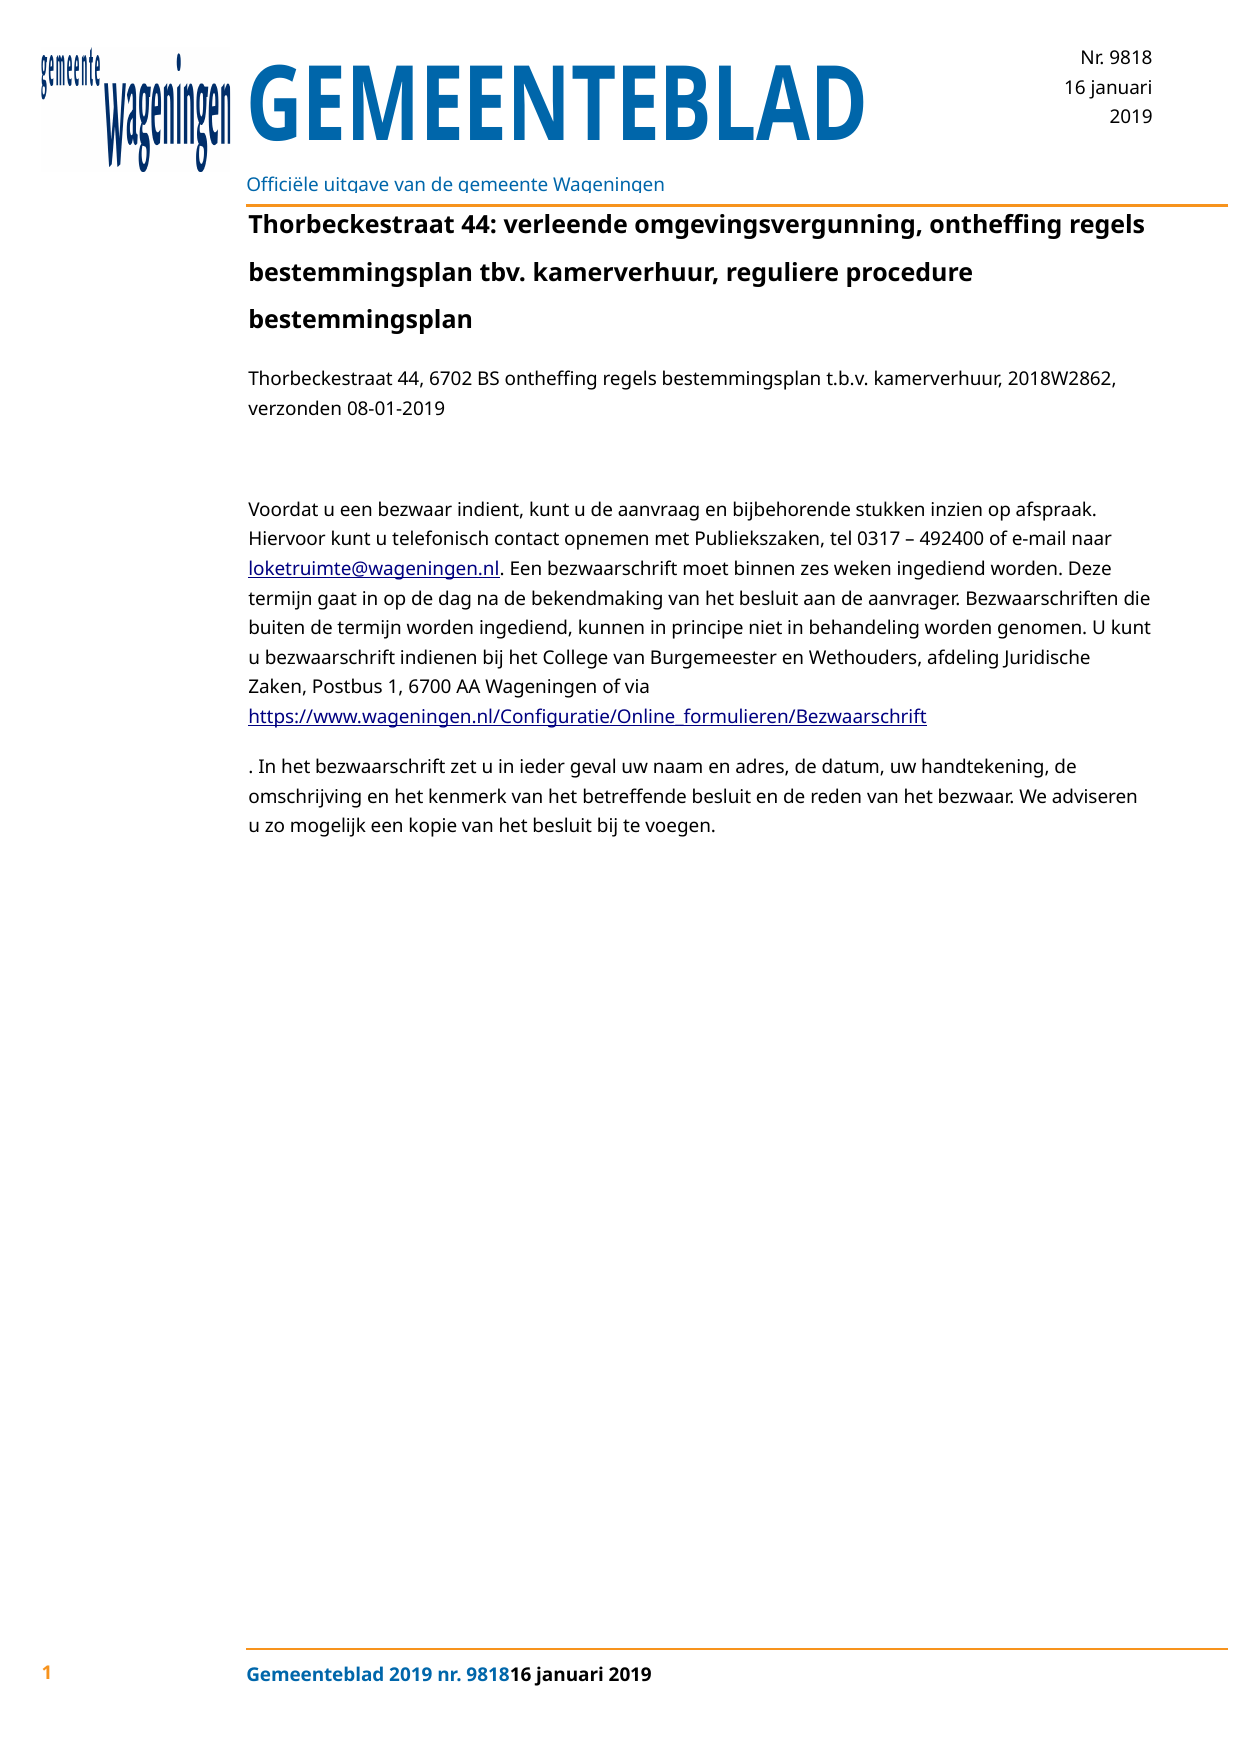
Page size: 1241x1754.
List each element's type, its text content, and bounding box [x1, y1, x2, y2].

text Voordat u een bezwaar indient, kunt u de aanvraag en bijbehorende stukken inzien op afspraak. Hiervoor kunt u telefonisch contact opnemen met Publiekszaken, tel 0317 – 492400 of e-mail naar loketruimte@wageningen.nl. Een bezwaarschrift moet binnen zes weken ingediend worden. Deze termijn gaat in op de dag na de bekendmaking van het besluit aan de aanvrager. Bezwaarschriften die buiten de termijn worden ingediend, kunnen in principe niet in behandeling worden genomen. U kunt u bezwaarschrift indienen bij het College van Burgemeester en Wethouders, afdeling Juridische Zaken, Postbus 1, 6700 AA Wageningen of via https://www.wageningen.nl/Configuratie/Online_formulieren/Bezwaarschrift [248, 496, 1152, 729]
text Thorbeckestraat 44: verleende omgevingsvergunning, ontheffing regels bestemmingsplan tbv. kamerverhuur, reguliere procedure bestemmingsplan [248, 207, 1152, 336]
text Thorbeckestraat 44, 6702 BS ontheffing regels bestemmingsplan t.b.v. kamerverhuur, 2018W2862, verzonden 08-01-2019 [248, 366, 1152, 421]
picture [41, 47, 231, 172]
text . In het bezwaarschrift zet u in ieder geval uw naam en adres, de datum, uw handtekening, de omschrijving en het kenmerk van het betreffende besluit en de reden van het bezwaar. We adviseren u zo mogelijk een kopie van het besluit bij te voegen. [248, 753, 1152, 838]
